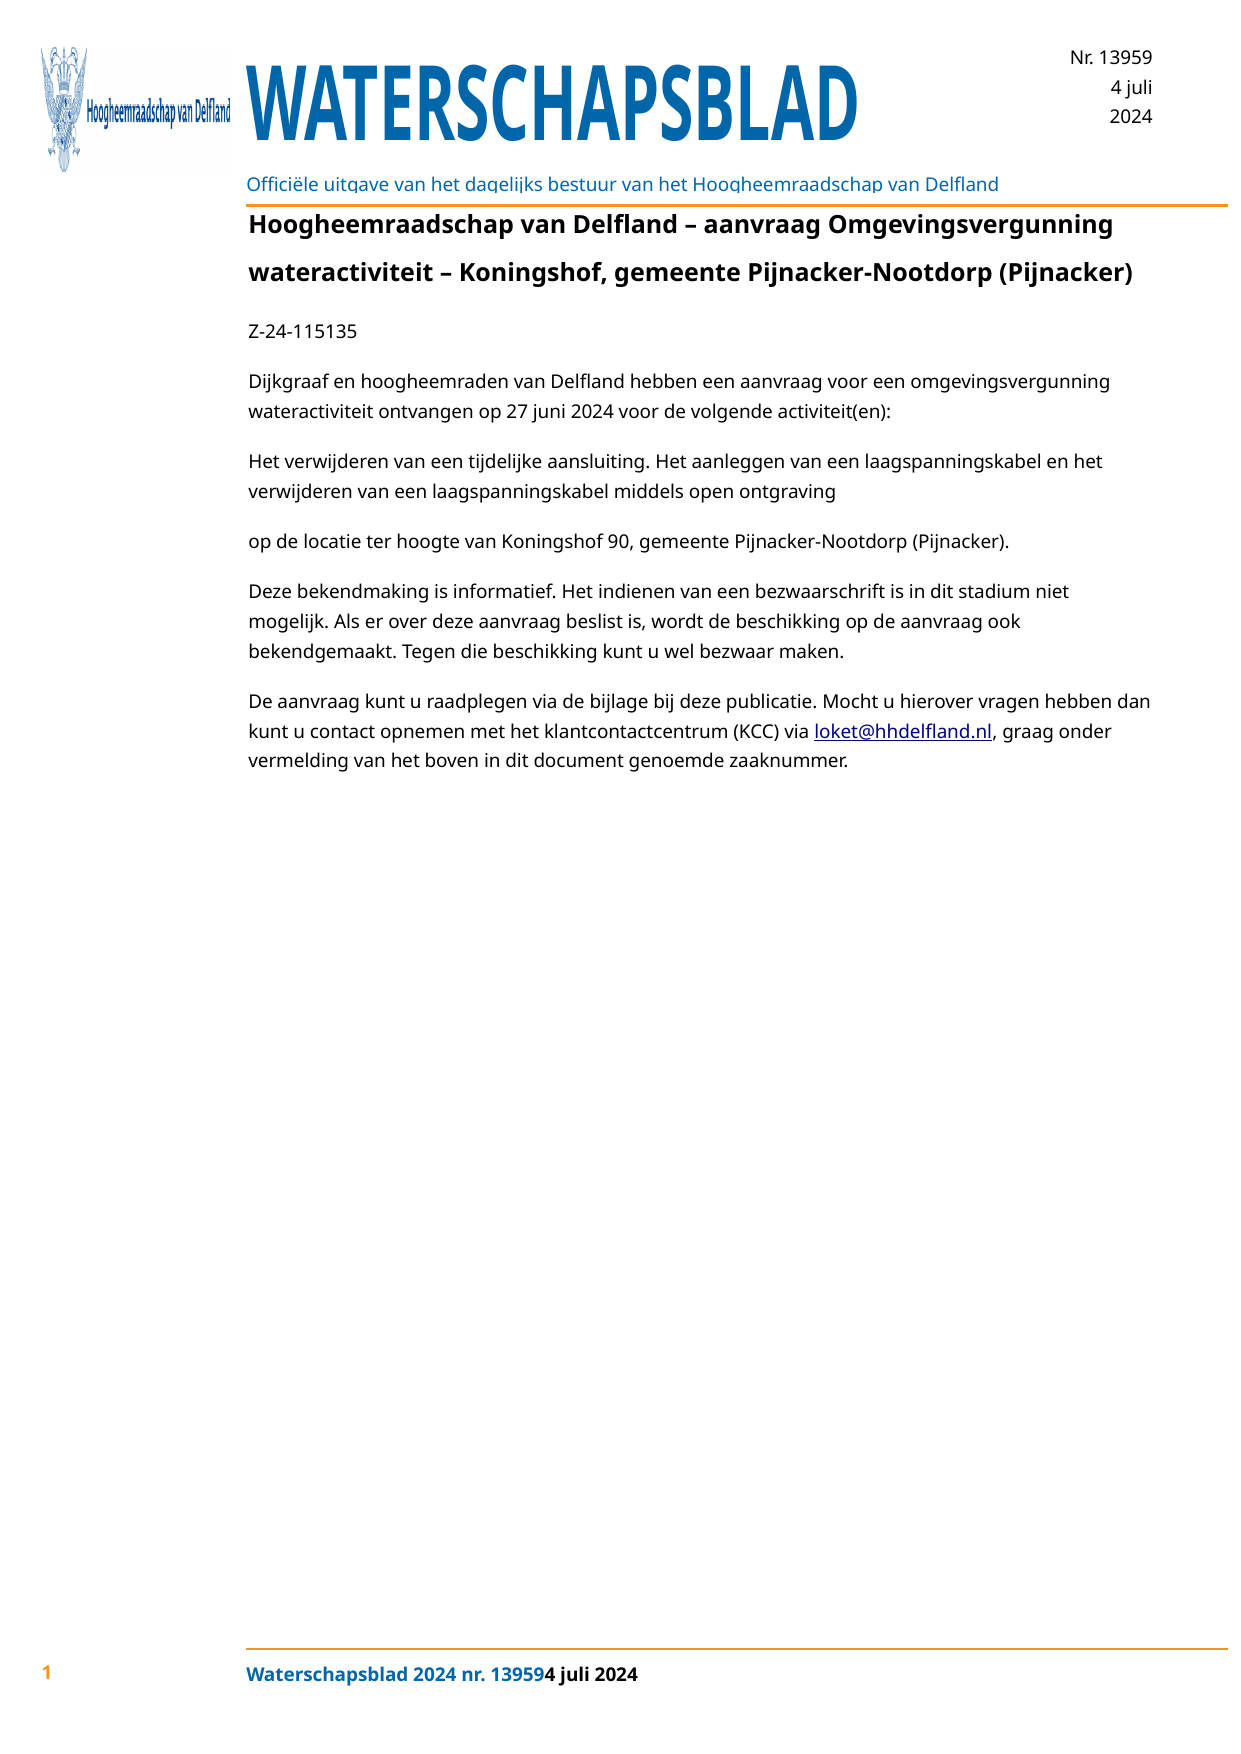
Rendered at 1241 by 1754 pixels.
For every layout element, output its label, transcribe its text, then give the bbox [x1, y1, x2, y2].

text Dijkgraaf en hoogheemraden van Delfland hebben een aanvraag voor een omgevingsvergunning wateractiviteit ontvangen op 27 juni 2024 voor de volgende activiteit(en): [248, 368, 1152, 424]
text op de locatie ter hoogte van Koningshof 90, gemeente Pijnacker-Nootdorp (Pijnacker). [248, 528, 1152, 554]
picture [41, 47, 231, 172]
text Het verwijderen van een tijdelijke aansluiting. Het aanleggen van een laagspanningskabel en het verwijderen van een laagspanningskabel middels open ontgraving [248, 448, 1152, 504]
text Hoogheemraadschap van Delfland – aanvraag Omgevingsvergunning wateractiviteit – Koningshof, gemeente Pijnacker-Nootdorp (Pijnacker) [248, 207, 1152, 288]
text Deze bekendmaking is informatief. Het indienen van een bezwaarschrift is in dit stadium niet mogelijk. Als er over deze aanvraag beslist is, wordt de beschikking op de aanvraag ook bekendgemaakt. Tegen die beschikking kunt u wel bezwaar maken. [248, 579, 1152, 664]
text De aanvraag kunt u raadplegen via de bijlage bij deze publicatie. Mocht u hierover vragen hebben dan kunt u contact opnemen met het klantcontactcentrum (KCC) via loket@hhdelfland.nl, graag onder vermelding van het boven in dit document genoemde zaaknummer. [248, 688, 1152, 773]
text Z-24-115135 [248, 318, 1152, 344]
